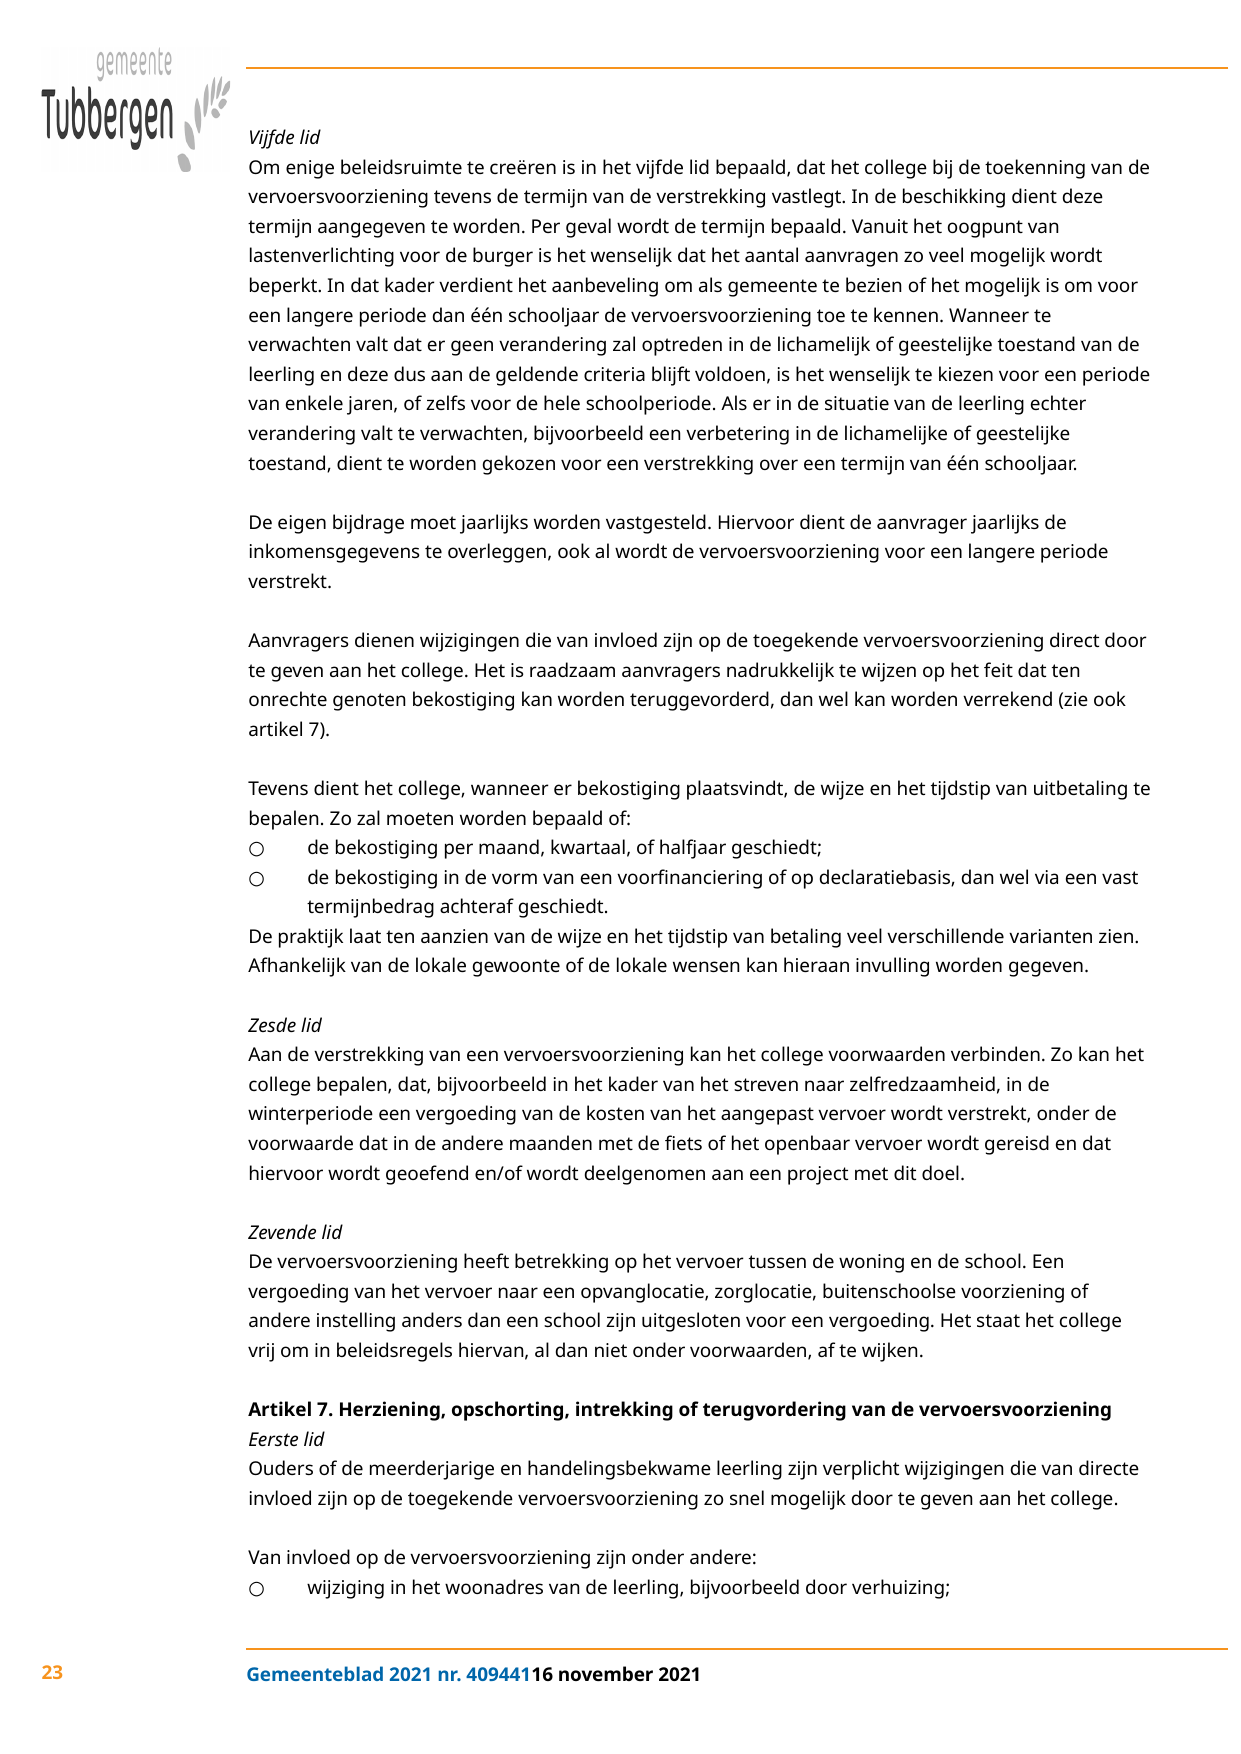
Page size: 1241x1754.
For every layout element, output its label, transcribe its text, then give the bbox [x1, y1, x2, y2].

text Van invloed op de vervoersvoorziening zijn onder andere: [248, 1544, 1152, 1570]
list wijziging in het woonadres van de leerling, bijvoorbeeld door verhuizing; [248, 1574, 1152, 1600]
text De vervoersvoorziening heeft betrekking op het vervoer tussen de woning en de school. Een vergoeding van het vervoer naar een opvanglocatie, zorglocatie, buitenschoolse voorziening of andere instelling anders dan een school zijn uitgesloten voor een vergoeding. Het staat het college vrij om in beleidsregels hiervan, al dan niet onder voorwaarden, af te wijken. [248, 1248, 1152, 1363]
list de bekostiging in de vorm van een voorfinanciering of op declaratiebasis, dan wel via een vast termijnbedrag achteraf geschiedt. [248, 864, 1152, 919]
text Zesde lid [248, 1012, 1152, 1038]
text Aan de verstrekking van een vervoersvoorziening kan het college voorwaarden verbinden. Zo kan het college bepalen, dat, bijvoorbeeld in het kader van het streven naar zelfredzaamheid, in de winterperiode een vergoeding van de kosten van het aangepast vervoer wordt verstrekt, onder de voorwaarde dat in de andere maanden met de fiets of het openbaar vervoer wordt gereisd en dat hiervoor wordt geoefend en/of wordt deelgenomen aan een project met dit doel. [248, 1041, 1152, 1186]
text Tevens dient het college, wanneer er bekostiging plaatsvindt, de wijze en het tijdstip van uitbetaling te bepalen. Zo zal moeten worden bepaald of: [248, 775, 1152, 831]
text Vijfde lid [248, 124, 1152, 150]
text Aanvragers dienen wijzigingen die van invloed zijn op de toegekende vervoersvoorziening direct door te geven aan het college. Het is raadzaam aanvragers nadrukkelijk te wijzen op het feit dat ten onrechte genoten bekostiging kan worden teruggevorderd, dan wel kan worden verrekend (zie ook artikel 7). [248, 627, 1152, 742]
list de bekostiging per maand, kwartaal, of halfjaar geschiedt; [248, 834, 1152, 860]
text Artikel 7. Herziening, opschorting, intrekking of terugvordering van de vervoersvoorziening [248, 1396, 1152, 1422]
text De eigen bijdrage moet jaarlijks worden vastgesteld. Hiervoor dient de aanvrager jaarlijks de inkomensgegevens te overleggen, ook al wordt de vervoersvoorziening voor een langere periode verstrekt. [248, 509, 1152, 594]
text Eerste lid [248, 1426, 1152, 1452]
text De praktijk laat ten aanzien van de wijze en het tijdstip van betaling veel verschillende varianten zien. Afhankelijk van de lokale gewoonte of de lokale wensen kan hieraan invulling worden gegeven. [248, 923, 1152, 978]
text Om enige beleidsruimte te creëren is in het vijfde lid bepaald, dat het college bij de toekenning van de vervoersvoorziening tevens de termijn van de verstrekking vastlegt. In de beschikking dient deze termijn aangegeven te worden. Per geval wordt de termijn bepaald. Vanuit het oogpunt van lastenverlichting voor de burger is het wenselijk dat het aantal aanvragen zo veel mogelijk wordt beperkt. In dat kader verdient het aanbeveling om als gemeente te bezien of het mogelijk is om voor een langere periode dan één schooljaar de vervoersvoorziening toe te kennen. Wanneer te verwachten valt dat er geen verandering zal optreden in de lichamelijk of geestelijke toestand van de leerling en deze dus aan de geldende criteria blijft voldoen, is het wenselijk te kiezen voor een periode van enkele jaren, of zelfs voor de hele schoolperiode. Als er in de situatie van de leerling echter verandering valt te verwachten, bijvoorbeeld een verbetering in de lichamelijke of geestelijke toestand, dient te worden gekozen voor een verstrekking over een termijn van één schooljaar. [248, 154, 1152, 476]
picture [41, 47, 231, 172]
text Zevende lid [248, 1219, 1152, 1245]
text Ouders of de meerderjarige en handelingsbekwame leerling zijn verplicht wijzigingen die van directe invloed zijn op de toegekende vervoersvoorziening zo snel mogelijk door te geven aan het college. [248, 1456, 1152, 1511]
